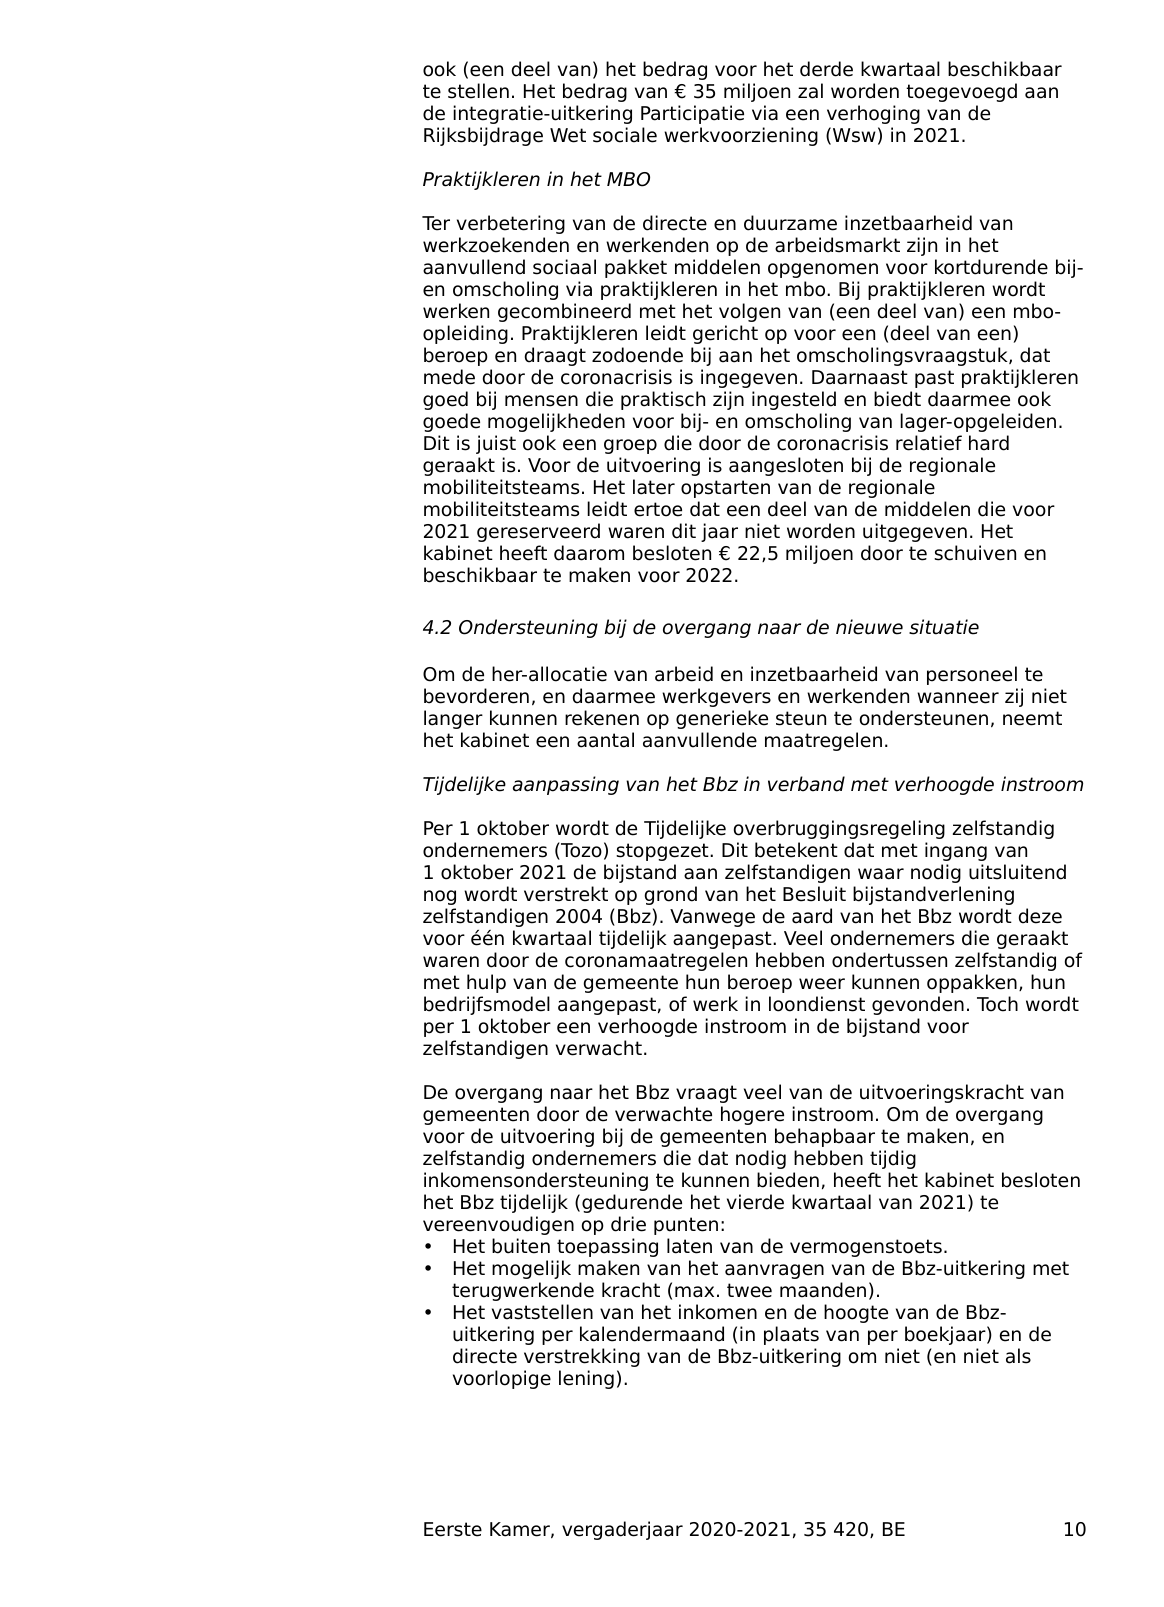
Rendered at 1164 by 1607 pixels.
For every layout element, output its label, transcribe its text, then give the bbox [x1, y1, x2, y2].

text • Het mogelijk maken van het aanvragen van de Bbz-uitkering met terugwerkende kracht (max. twee maanden). [422, 1258, 1087, 1302]
text Ter verbetering van de directe en duurzame inzetbaarheid van werkzoekenden en werkenden op de arbeidsmarkt zijn in het aanvullend sociaal pakket middelen opgenomen voor kortdurende bij- en omscholing via praktijkleren in het mbo. Bij praktijkleren wordt werken gecombineerd met het volgen van (een deel van) een mbo-opleiding. Praktijkleren leidt gericht op voor een (deel van een) beroep en draagt zodoende bij aan het omscholingsvraagstuk, dat mede door de coronacrisis is ingegeven. Daarnaast past praktijkleren goed bij mensen die praktisch zijn ingesteld en biedt daarmee ook goede mogelijkheden voor bij- en omscholing van lager-opgeleiden. Dit is juist ook een groep die door de coronacrisis relatief hard geraakt is. Voor de uitvoering is aangesloten bij de regionale mobiliteitsteams. Het later opstarten van de regionale mobiliteitsteams leidt ertoe dat een deel van de middelen die voor 2021 gereserveerd waren dit jaar niet worden uitgegeven. Het kabinet heeft daarom besloten € 22,5 miljoen door te schuiven en beschikbaar te maken voor 2022. [422, 213, 1087, 587]
text Per 1 oktober wordt de Tijdelijke overbruggingsregeling zelfstandig ondernemers (Tozo) stopgezet. Dit betekent dat met ingang van 1 oktober 2021 de bijstand aan zelfstandigen waar nodig uitsluitend nog wordt verstrekt op grond van het Besluit bijstandverlening zelfstandigen 2004 (Bbz). Vanwege de aard van het Bbz wordt deze voor één kwartaal tijdelijk aangepast. Veel ondernemers die geraakt waren door de coronamaatregelen hebben ondertussen zelfstandig of met hulp van de gemeente hun beroep weer kunnen oppakken, hun bedrijfsmodel aangepast, of werk in loondienst gevonden. Toch wordt per 1 oktober een verhoogde instroom in de bijstand voor zelfstandigen verwacht. [422, 818, 1087, 1060]
subtitle Praktijkleren in het MBO [422, 169, 1087, 191]
text De overgang naar het Bbz vraagt veel van de uitvoeringskracht van gemeenten door de verwachte hogere instroom. Om de overgang voor de uitvoering bij de gemeenten behapbaar te maken, en zelfstandig ondernemers die dat nodig hebben tijdig inkomensondersteuning te kunnen bieden, heeft het kabinet besloten het Bbz tijdelijk (gedurende het vierde kwartaal van 2021) te vereenvoudigen op drie punten: [422, 1082, 1087, 1236]
text • Het vaststellen van het inkomen en de hoogte van de Bbz-uitkering per kalendermaand (in plaats van per boekjaar) en de directe verstrekking van de Bbz-uitkering om niet (en niet als voorlopige lening). [422, 1302, 1087, 1390]
subtitle 4.2 Ondersteuning bij de overgang naar de nieuwe situatie [422, 617, 1087, 639]
text ook (een deel van) het bedrag voor het derde kwartaal beschikbaar te stellen. Het bedrag van € 35 miljoen zal worden toegevoegd aan de integratie-uitkering Participatie via een verhoging van de Rijksbijdrage Wet sociale werkvoorziening (Wsw) in 2021. [422, 59, 1087, 147]
subtitle Tijdelijke aanpassing van het Bbz in verband met verhoogde instroom [422, 774, 1087, 796]
text • Het buiten toepassing laten van de vermogenstoets. [422, 1236, 1087, 1258]
text Om de her-allocatie van arbeid en inzetbaarheid van personeel te bevorderen, en daarmee werkgevers en werkenden wanneer zij niet langer kunnen rekenen op generieke steun te ondersteunen, neemt het kabinet een aantal aanvullende maatregelen. [422, 664, 1087, 752]
